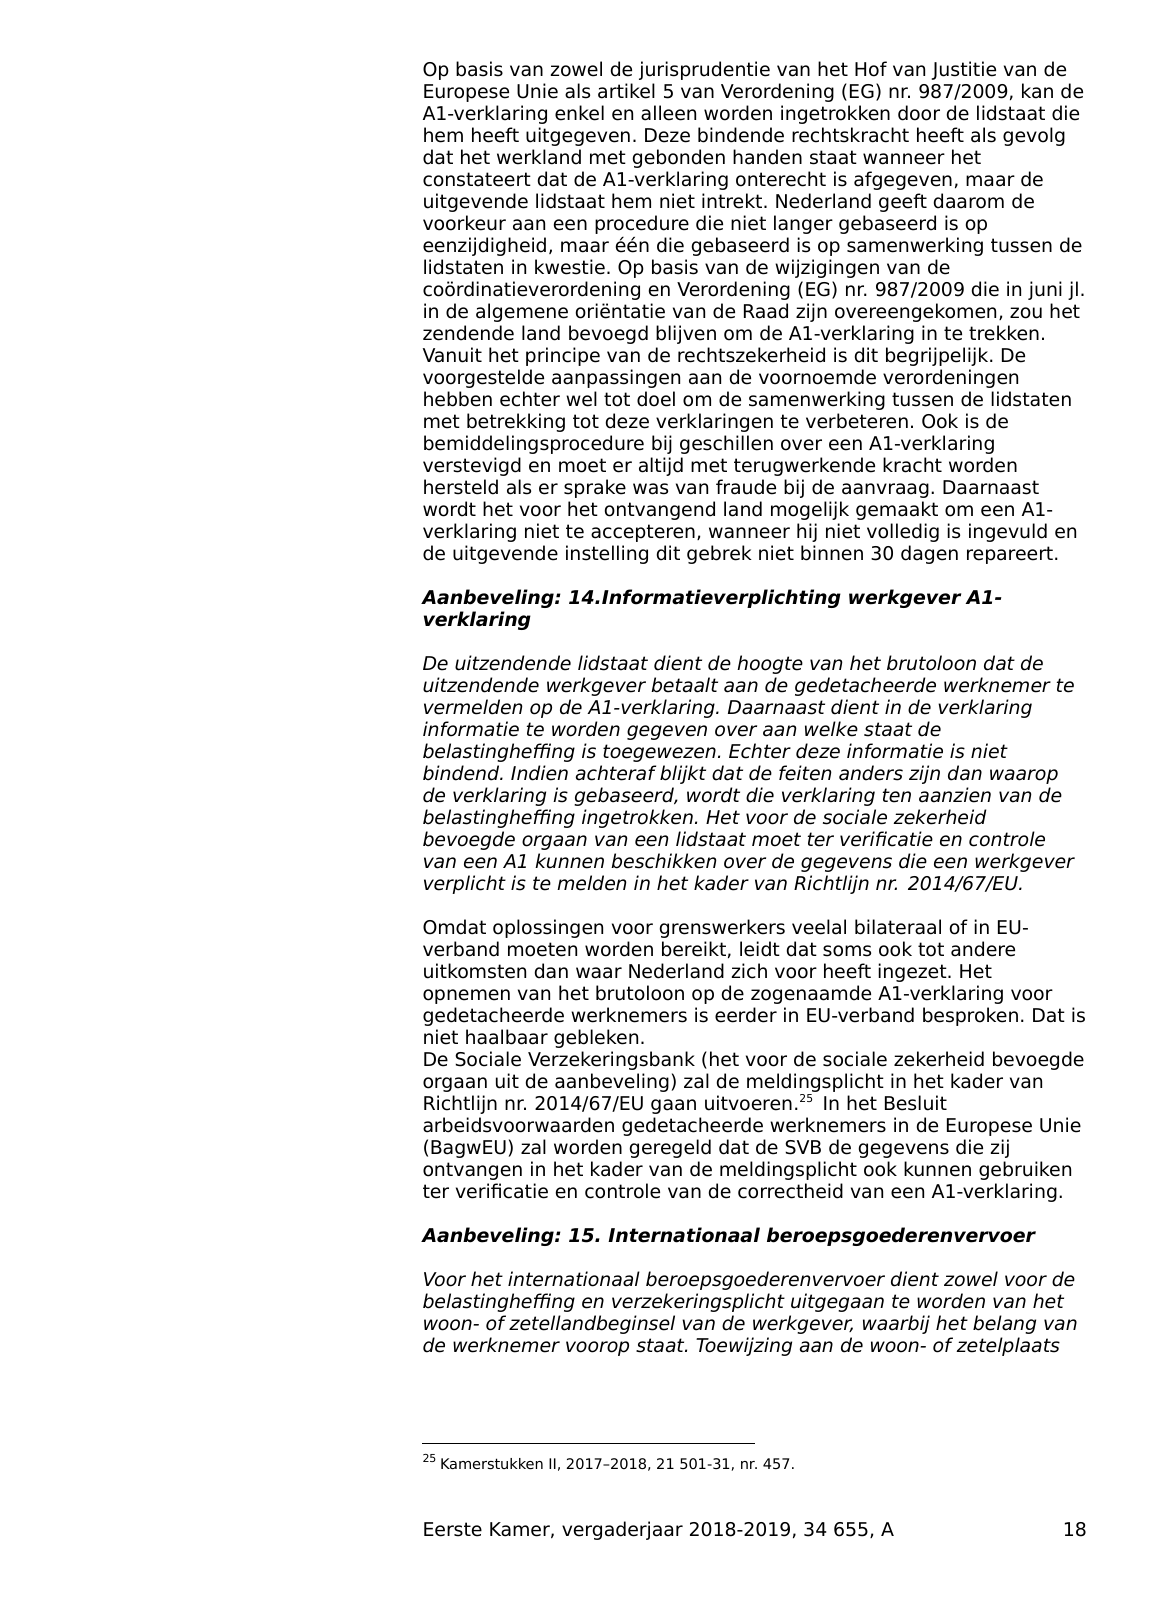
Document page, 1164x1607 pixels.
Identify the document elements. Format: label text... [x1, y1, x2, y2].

subtitle Aanbeveling: 14.Informatieverplichting werkgever A1-verklaring [422, 587, 1087, 631]
text Omdat oplossingen voor grenswerkers veelal bilateraal of in EU-verband moeten worden bereikt, leidt dat soms ook tot andere uitkomsten dan waar Nederland zich voor heeft ingezet. Het opnemen van het brutoloon op de zogenaamde A1-verklaring voor gedetacheerde werknemers is eerder in EU-verband besproken. Dat is niet haalbaar gebleken. [422, 917, 1087, 1049]
text Kamerstukken II, 2017–2018, 21 501-31, nr. 457. [422, 1452, 1087, 1474]
text De uitzendende lidstaat dient de hoogte van het brutoloon dat de uitzendende werkgever betaalt aan de gedetacheerde werknemer te vermelden op de A1-verklaring. Daarnaast dient in de verklaring informatie te worden gegeven over aan welke staat de belastingheffing is toegewezen. Echter deze informatie is niet bindend. Indien achteraf blijkt dat de feiten anders zijn dan waarop de verklaring is gebaseerd, wordt die verklaring ten aanzien van de belastingheffing ingetrokken. Het voor de sociale zekerheid bevoegde orgaan van een lidstaat moet ter verificatie en controle van een A1 kunnen beschikken over de gegevens die een werkgever verplicht is te melden in het kader van Richtlijn nr. 2014/67/EU. [422, 653, 1087, 895]
subtitle Aanbeveling: 15. Internationaal beroepsgoederenvervoer [422, 1225, 1087, 1247]
text Op basis van zowel de jurisprudentie van het Hof van Justitie van de Europese Unie als artikel 5 van Verordening (EG) nr. 987/2009, kan de A1-verklaring enkel en alleen worden ingetrokken door de lidstaat die hem heeft uitgegeven. Deze bindende rechtskracht heeft als gevolg dat het werkland met gebonden handen staat wanneer het constateert dat de A1-verklaring onterecht is afgegeven, maar de uitgevende lidstaat hem niet intrekt. Nederland geeft daarom de voorkeur aan een procedure die niet langer gebaseerd is op eenzijdigheid, maar één die gebaseerd is op samenwerking tussen de lidstaten in kwestie. Op basis van de wijzigingen van de coördinatieverordening en Verordening (EG) nr. 987/2009 die in juni jl. in de algemene oriëntatie van de Raad zijn overeengekomen, zou het zendende land bevoegd blijven om de A1-verklaring in te trekken. Vanuit het principe van de rechtszekerheid is dit begrijpelijk. De voorgestelde aanpassingen aan de voornoemde verordeningen hebben echter wel tot doel om de samenwerking tussen de lidstaten met betrekking tot deze verklaringen te verbeteren. Ook is de bemiddelingsprocedure bij geschillen over een A1-verklaring verstevigd en moet er altijd met terugwerkende kracht worden hersteld als er sprake was van fraude bij de aanvraag. Daarnaast wordt het voor het ontvangend land mogelijk gemaakt om een A1-verklaring niet te accepteren, wanneer hij niet volledig is ingevuld en de uitgevende instelling dit gebrek niet binnen 30 dagen repareert. [422, 59, 1087, 564]
text Voor het internationaal beroepsgoederenvervoer dient zowel voor de belastingheffing en verzekeringsplicht uitgegaan te worden van het woon- of zetellandbeginsel van de werkgever, waarbij het belang van de werknemer voorop staat. Toewijzing aan de woon- of zetelplaats [422, 1269, 1087, 1357]
text De Sociale Verzekeringsbank (het voor de sociale zekerheid bevoegde orgaan uit de aanbeveling) zal de meldingsplicht in het kader van Richtlijn nr. 2014/67/EU gaan uitvoeren. In het Besluit arbeidsvoorwaarden gedetacheerde werknemers in de Europese Unie (BagwEU) zal worden geregeld dat de SVB de gegevens die zij ontvangen in het kader van de meldingsplicht ook kunnen gebruiken ter verificatie en controle van de correctheid van een A1-verklaring. [422, 1049, 1087, 1203]
